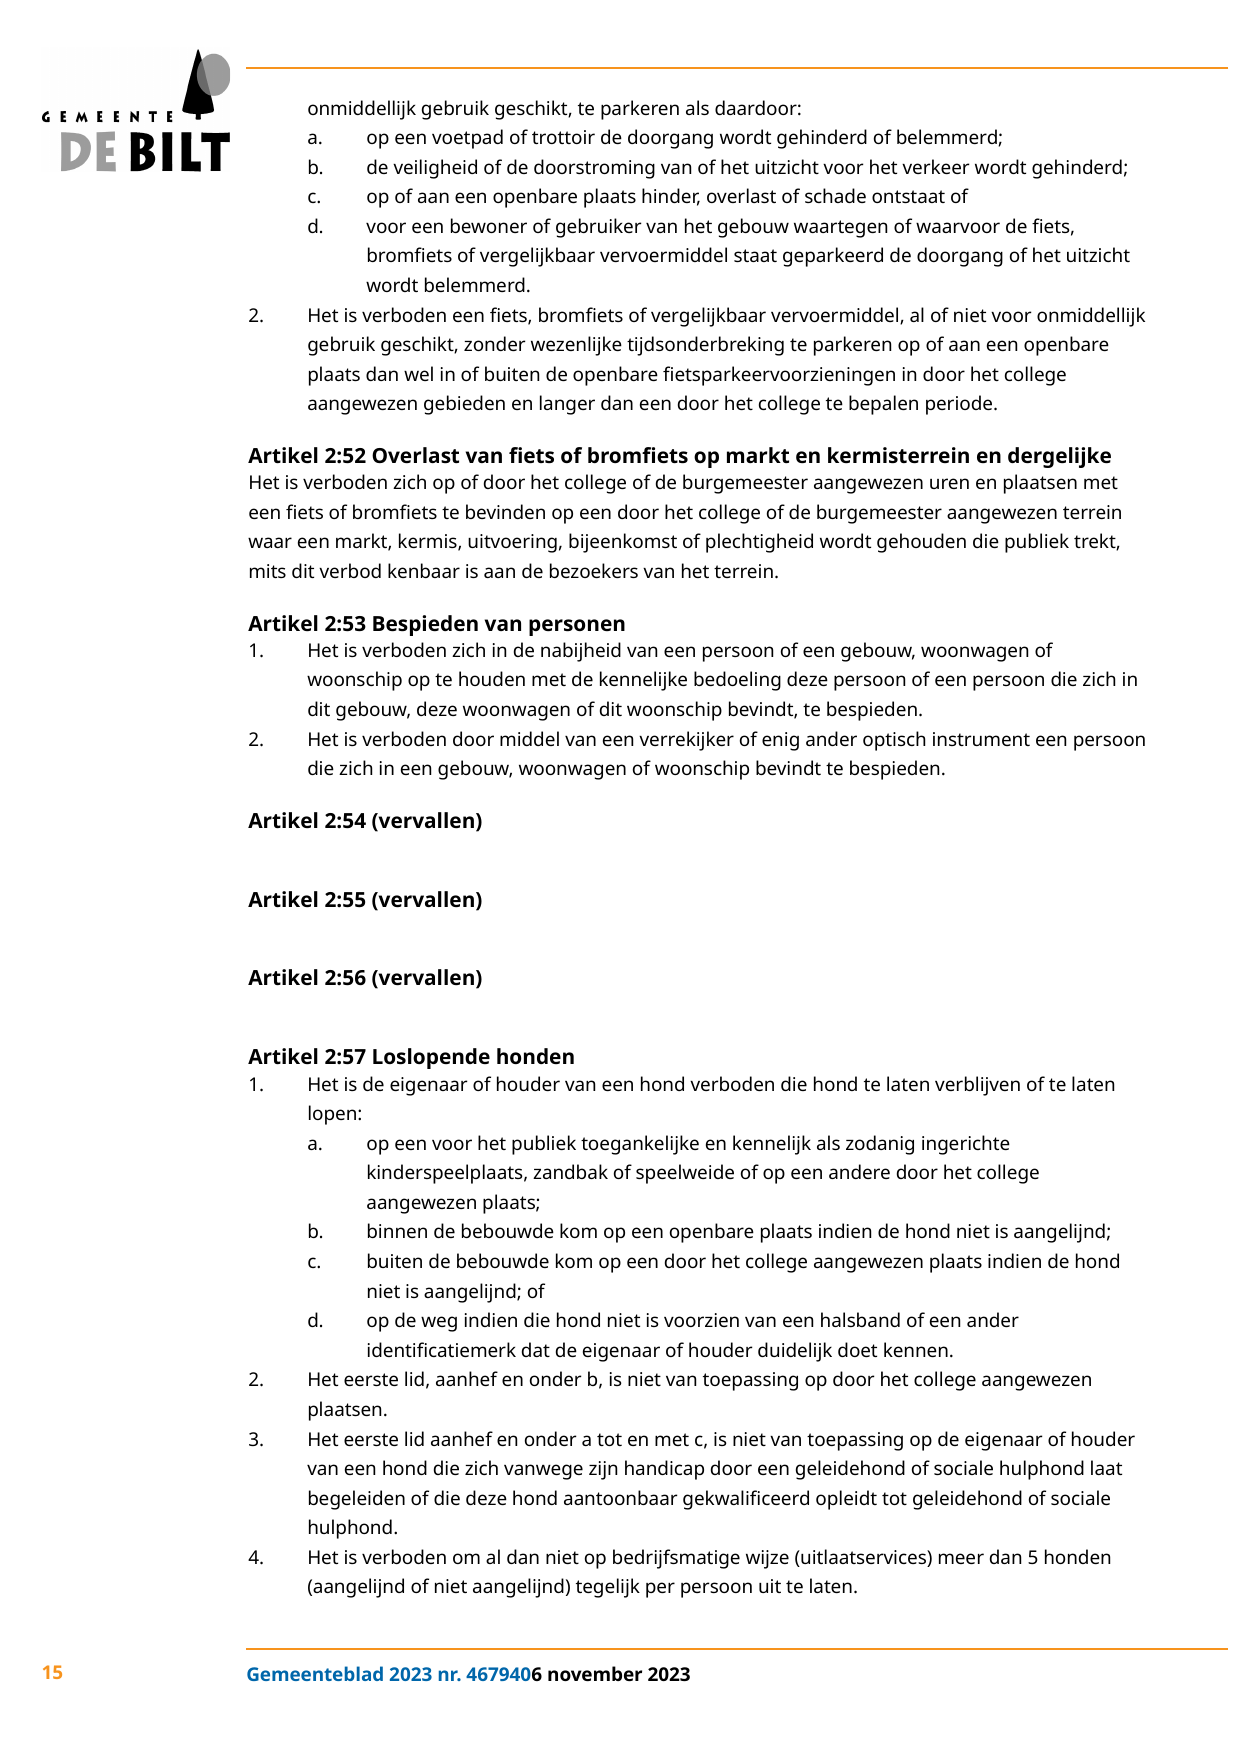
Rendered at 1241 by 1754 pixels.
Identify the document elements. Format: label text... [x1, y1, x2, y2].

list onmiddellijk gebruik geschikt, te parkeren als daardoor: [248, 95, 1152, 121]
list op de weg indien die hond niet is voorzien van een halsband of een ander identificatiemerk dat de eigenaar of houder duidelijk doet kennen. [307, 1307, 1152, 1363]
list op of aan een openbare plaats hinder, overlast of schade ontstaat of [307, 183, 1152, 209]
text Artikel 2:53 Bespieden van personen [248, 609, 1152, 637]
text Artikel 2:55 (vervallen) [248, 885, 1152, 913]
text Artikel 2:54 (vervallen) [248, 806, 1152, 834]
text Het is verboden zich op of door het college of de burgemeester aangewezen uren en plaatsen met een fiets of bromfiets te bevinden op een door het college of de burgemeester aangewezen terrein waar een markt, kermis, uitvoering, bijeenkomst of plechtigheid wordt gehouden die publiek trekt, mits dit verbod kenbaar is aan de bezoekers van het terrein. [248, 469, 1152, 584]
list Het eerste lid aanhef en onder a tot en met c, is niet van toepassing op de eigenaar of houder van een hond die zich vanwege zijn handicap door een geleidehond of sociale hulphond laat begeleiden of die deze hond aantoonbaar gekwalificeerd opleidt tot geleidehond of sociale hulphond. [248, 1426, 1152, 1540]
list voor een bewoner of gebruiker van het gebouw waartegen of waarvoor de fiets, bromfiets of vergelijkbaar vervoermiddel staat geparkeerd de doorgang of het uitzicht wordt belemmerd. [307, 213, 1152, 298]
list de veiligheid of de doorstroming van of het uitzicht voor het verkeer wordt gehinderd; [307, 154, 1152, 180]
list binnen de bebouwde kom op een openbare plaats indien de hond niet is aangelijnd; [307, 1219, 1152, 1244]
list Het is de eigenaar of houder van een hond verboden die hond te laten verblijven of te laten lopen: [248, 1071, 1152, 1126]
text Artikel 2:57 Loslopende honden [248, 1042, 1152, 1071]
list Het eerste lid, aanhef en onder b, is niet van toepassing op door het college aangewezen plaatsen. [248, 1367, 1152, 1422]
list Het is verboden een fiets, bromfiets of vergelijkbaar vervoermiddel, al of niet voor onmiddellijk gebruik geschikt, zonder wezenlijke tijdsonderbreking te parkeren op of aan een openbare plaats dan wel in of buiten de openbare fietsparkeervoorzieningen in door het college aangewezen gebieden en langer dan een door het college te bepalen periode. [248, 302, 1152, 416]
text Artikel 2:56 (vervallen) [248, 963, 1152, 992]
list Het is verboden om al dan niet op bedrijfsmatige wijze (uitlaatservices) meer dan 5 honden (aangelijnd of niet aangelijnd) tegelijk per persoon uit te laten. [248, 1544, 1152, 1599]
picture [41, 47, 231, 172]
list op een voetpad of trottoir de doorgang wordt gehinderd of belemmerd; [307, 124, 1152, 150]
list Het is verboden door middel van een verrekijker of enig ander optisch instrument een persoon die zich in een gebouw, woonwagen of woonschip bevindt te bespieden. [248, 726, 1152, 781]
list Het is verboden zich in de nabijheid van een persoon of een gebouw, woonwagen of woonschip op te houden met de kennelijke bedoeling deze persoon of een persoon die zich in dit gebouw, deze woonwagen of dit woonschip bevindt, te bespieden. [248, 637, 1152, 722]
list buiten de bebouwde kom op een door het college aangewezen plaats indien de hond niet is aangelijnd; of [307, 1248, 1152, 1304]
text Artikel 2:52 Overlast van fiets of bromfiets op markt en kermisterrein en dergelijke [248, 441, 1152, 469]
list op een voor het publiek toegankelijke en kennelijk als zodanig ingerichte kinderspeelplaats, zandbak of speelweide of op een andere door het college aangewezen plaats; [307, 1130, 1152, 1215]
